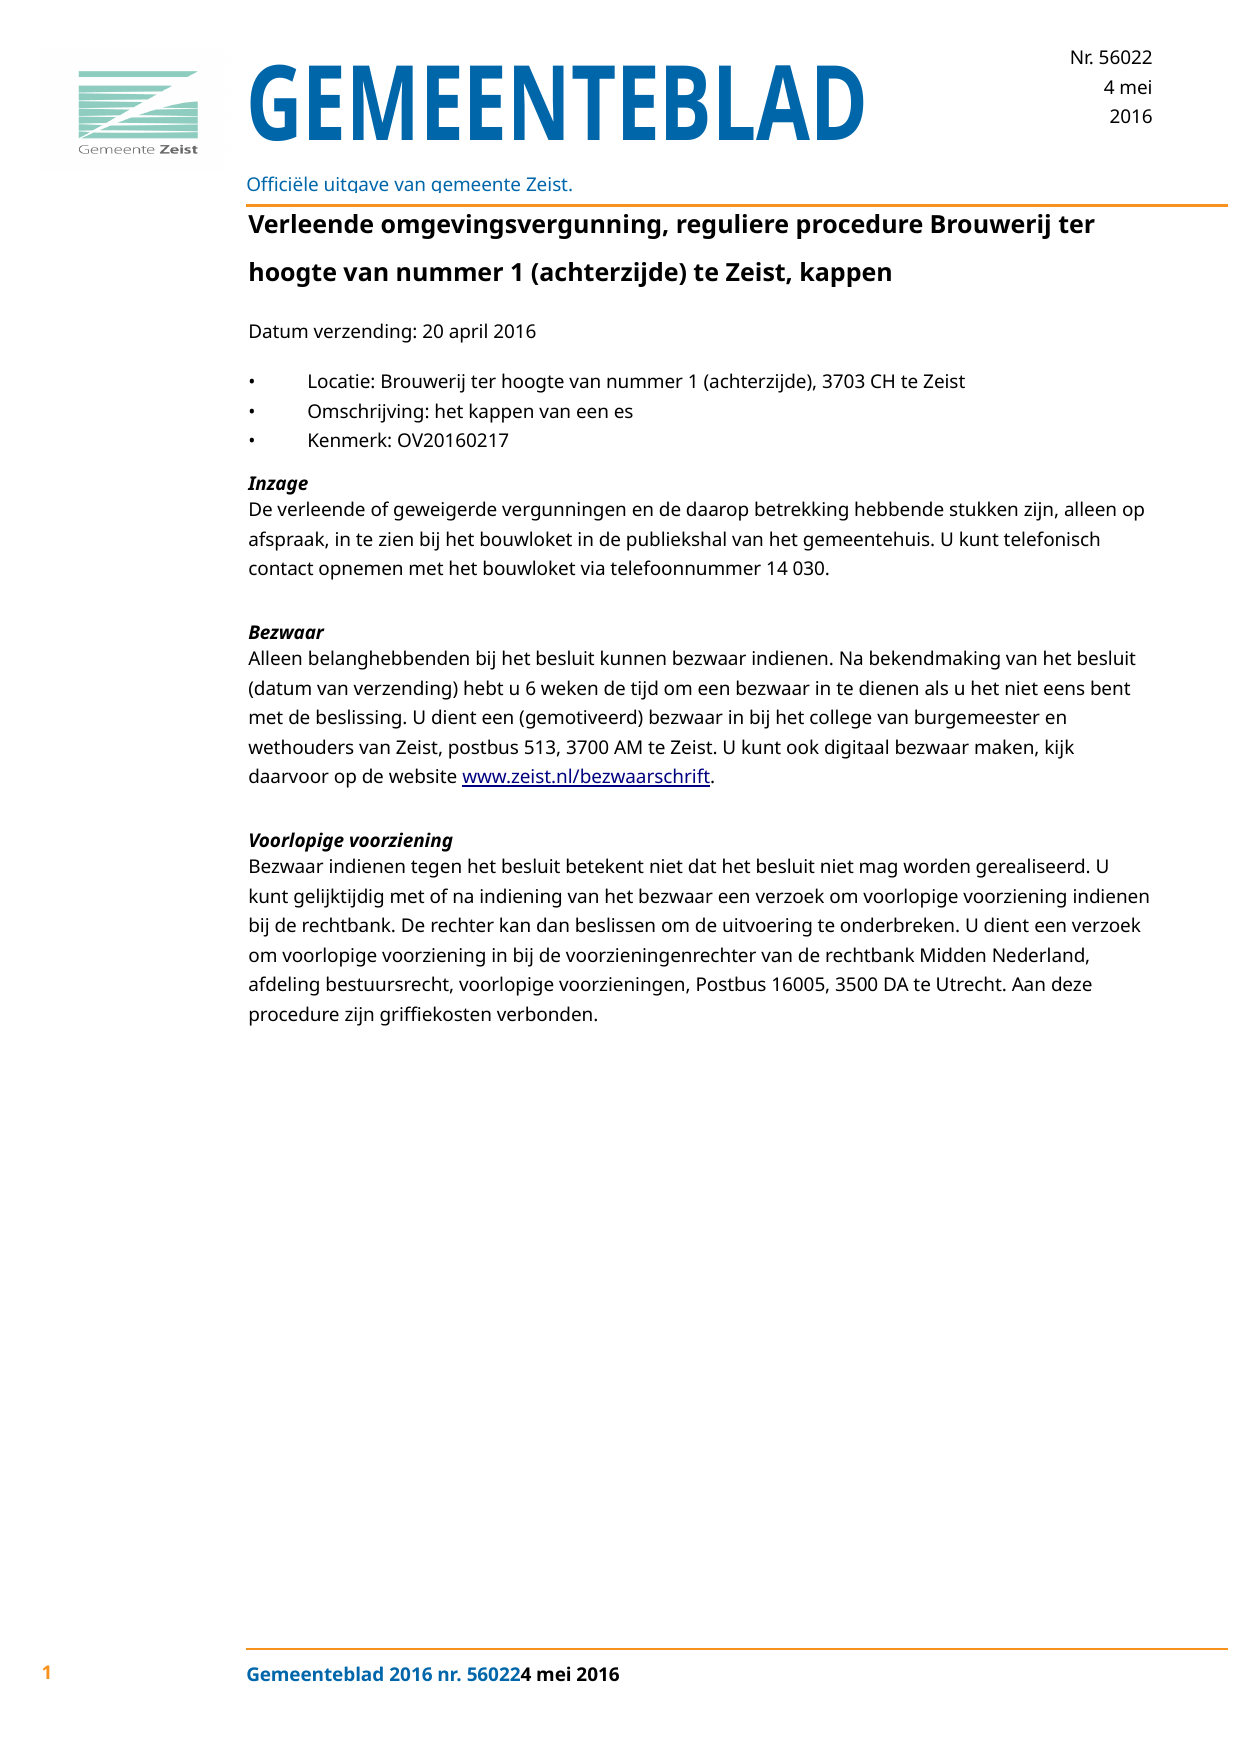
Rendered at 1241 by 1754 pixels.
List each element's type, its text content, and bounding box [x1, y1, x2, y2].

text Datum verzending: 20 april 2016 [248, 318, 1152, 344]
text Inzage [248, 471, 1152, 496]
text Bezwaar indienen tegen het besluit betekent niet dat het besluit niet mag worden gerealiseerd. U kunt gelijktijdig met of na indiening van het bezwaar een verzoek om voorlopige voorziening indienen bij de rechtbank. De rechter kan dan beslissen om de uitvoering te onderbreken. U dient een verzoek om voorlopige voorziening in bij de voorzieningenrechter van de rechtbank Midden Nederland, afdeling bestuursrecht, voorlopige voorzieningen, Postbus 16005, 3500 DA te Utrecht. Aan deze procedure zijn griffiekosten verbonden. [248, 853, 1152, 1027]
text Voorlopige voorziening [248, 827, 1152, 853]
list Omschrijving: het kappen van een es [248, 398, 1152, 424]
text Bezwaar [248, 619, 1152, 645]
text Verleende omgevingsvergunning, reguliere procedure Brouwerij ter hoogte van nummer 1 (achterzijde) te Zeist, kappen [248, 207, 1152, 288]
text Alleen belanghebbenden bij het besluit kunnen bezwaar indienen. Na bekendmaking van het besluit (datum van verzending) hebt u 6 weken de tijd om een bezwaar in te dienen als u het niet eens bent met de beslissing. U dient een (gemotiveerd) bezwaar in bij het college van burgemeester en wethouders van Zeist, postbus 513, 3700 AM te Zeist. U kunt ook digitaal bezwaar maken, kijk daarvoor op de website www.zeist.nl/bezwaarschrift. [248, 645, 1152, 789]
list Locatie: Brouwerij ter hoogte van nummer 1 (achterzijde), 3703 CH te Zeist [248, 368, 1152, 394]
list Kenmerk: OV20160217 [248, 427, 1152, 453]
text De verleende of geweigerde vergunningen en de daarop betrekking hebbende stukken zijn, alleen op afspraak, in te zien bij het bouwloket in de publiekshal van het gemeentehuis. U kunt telefonisch contact opnemen met het bouwloket via telefoonnummer 14 030. [248, 496, 1152, 581]
picture [41, 47, 231, 172]
